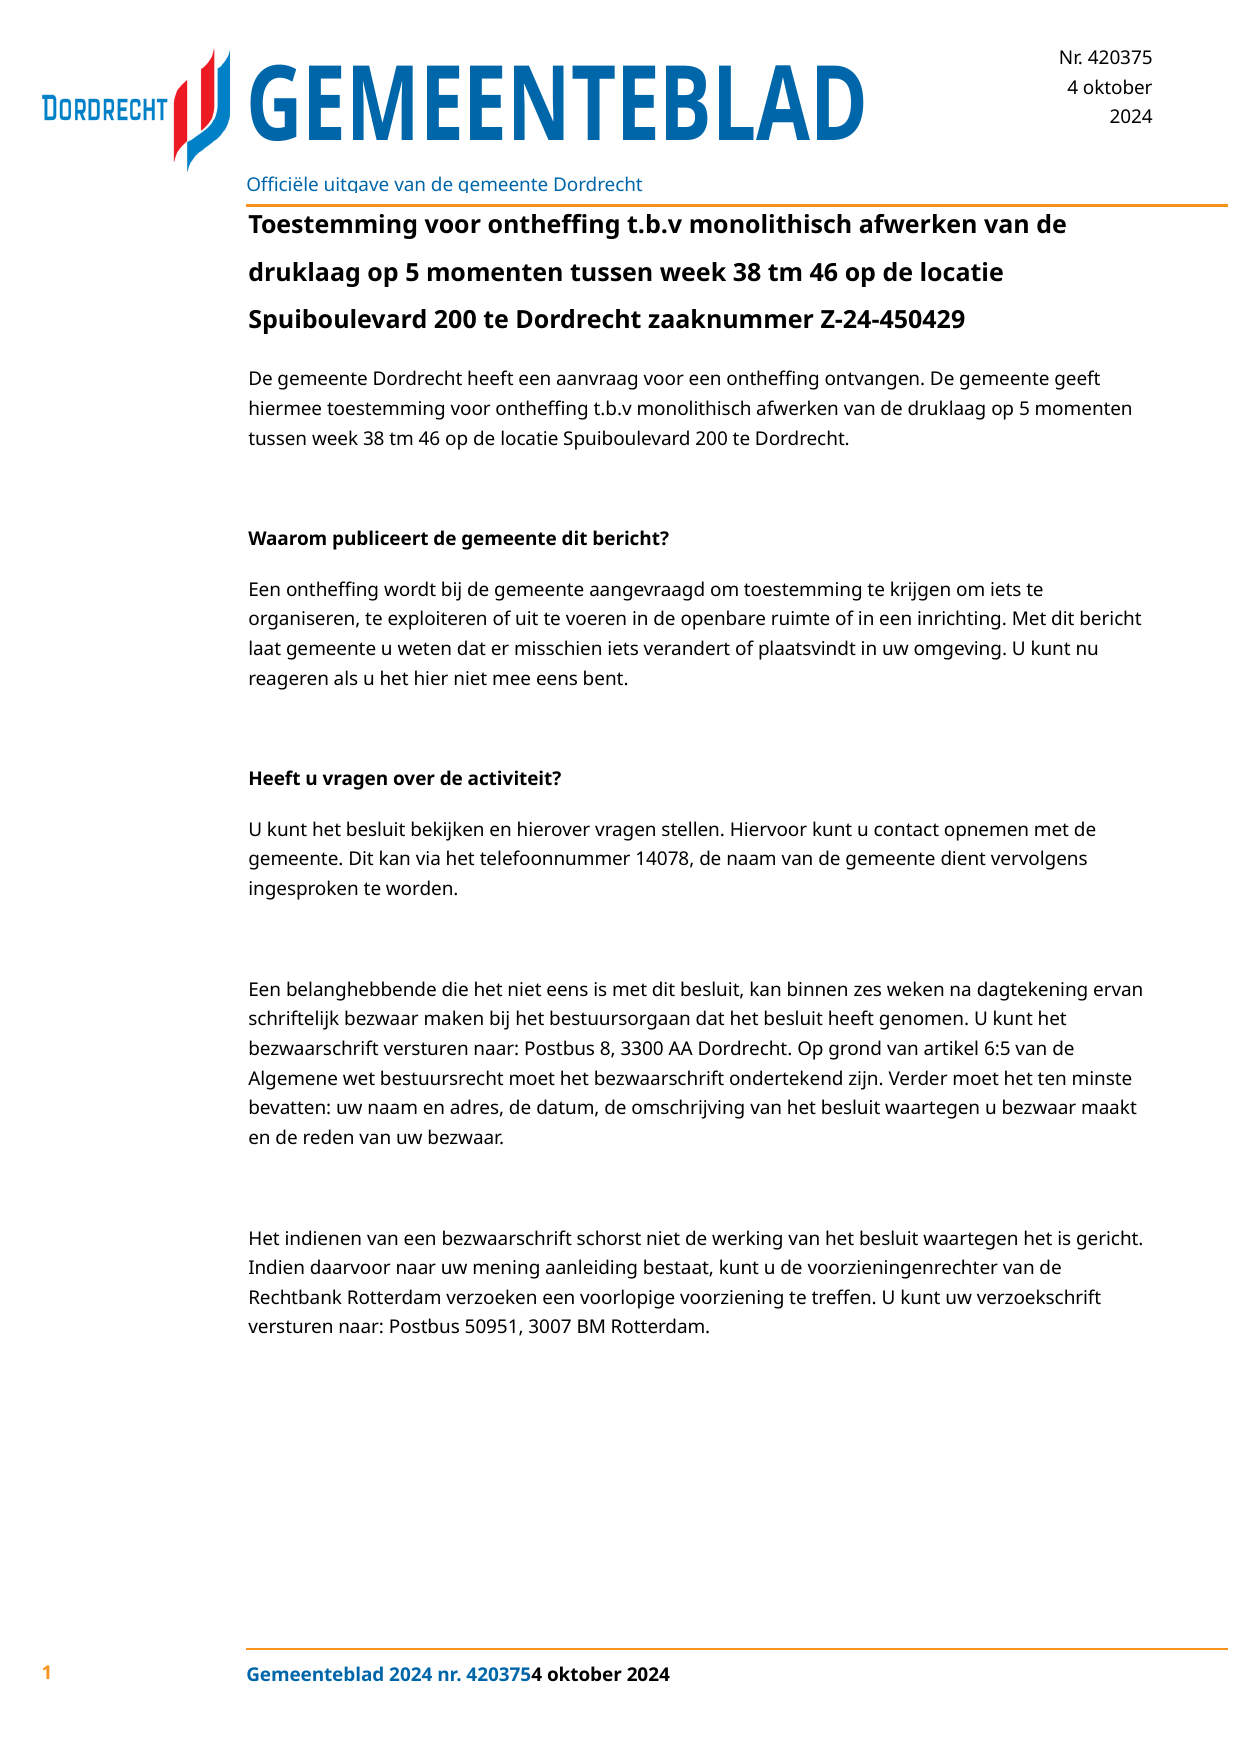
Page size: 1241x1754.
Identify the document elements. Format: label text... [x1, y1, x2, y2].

text De gemeente Dordrecht heeft een aanvraag voor een ontheffing ontvangen. De gemeente geeft hiermee toestemming voor ontheffing t.b.v monolithisch afwerken van de druklaag op 5 momenten tussen week 38 tm 46 op de locatie Spuiboulevard 200 te Dordrecht. [248, 366, 1152, 450]
text Toestemming voor ontheffing t.b.v monolithisch afwerken van de druklaag op 5 momenten tussen week 38 tm 46 op de locatie Spuiboulevard 200 te Dordrecht zaaknummer Z-24-450429 [248, 207, 1152, 336]
text Heeft u vragen over de activiteit? [248, 766, 1152, 791]
text Een ontheffing wordt bij de gemeente aangevraagd om toestemming te krijgen om iets te organiseren, te exploiteren of uit te voeren in de openbare ruimte of in een inrichting. Met dit bericht laat gemeente u weten dat er misschien iets verandert of plaatsvindt in uw omgeving. U kunt nu reageren als u het hier niet mee eens bent. [248, 576, 1152, 690]
text Het indienen van een bezwaarschrift schorst niet de werking van het besluit waartegen het is gericht. Indien daarvoor naar uw mening aanleiding bestaat, kunt u de voorzieningenrechter van de Rechtbank Rotterdam verzoeken een voorlopige voorziening te treffen. U kunt uw verzoekschrift versturen naar: Postbus 50951, 3007 BM Rotterdam. [248, 1225, 1152, 1339]
text Een belanghebbende die het niet eens is met dit besluit, kan binnen zes weken na dagtekening ervan schriftelijk bezwaar maken bij het bestuursorgaan dat het besluit heeft genomen. U kunt het bezwaarschrift versturen naar: Postbus 8, 3300 AA Dordrecht. Op grond van artikel 6:5 van de Algemene wet bestuursrecht moet het bezwaarschrift ondertekend zijn. Verder moet het ten minste bevatten: uw naam en adres, de datum, de omschrijving van het besluit waartegen u bezwaar maakt en de reden van uw bezwaar. [248, 976, 1152, 1149]
text U kunt het besluit bekijken en hierover vragen stellen. Hiervoor kunt u contact opnemen met de gemeente. Dit kan via het telefoonnummer 14078, de naam van de gemeente dient vervolgens ingesproken te worden. [248, 816, 1152, 901]
picture [41, 47, 231, 172]
text Waarom publiceert de gemeente dit bericht? [248, 526, 1152, 551]
